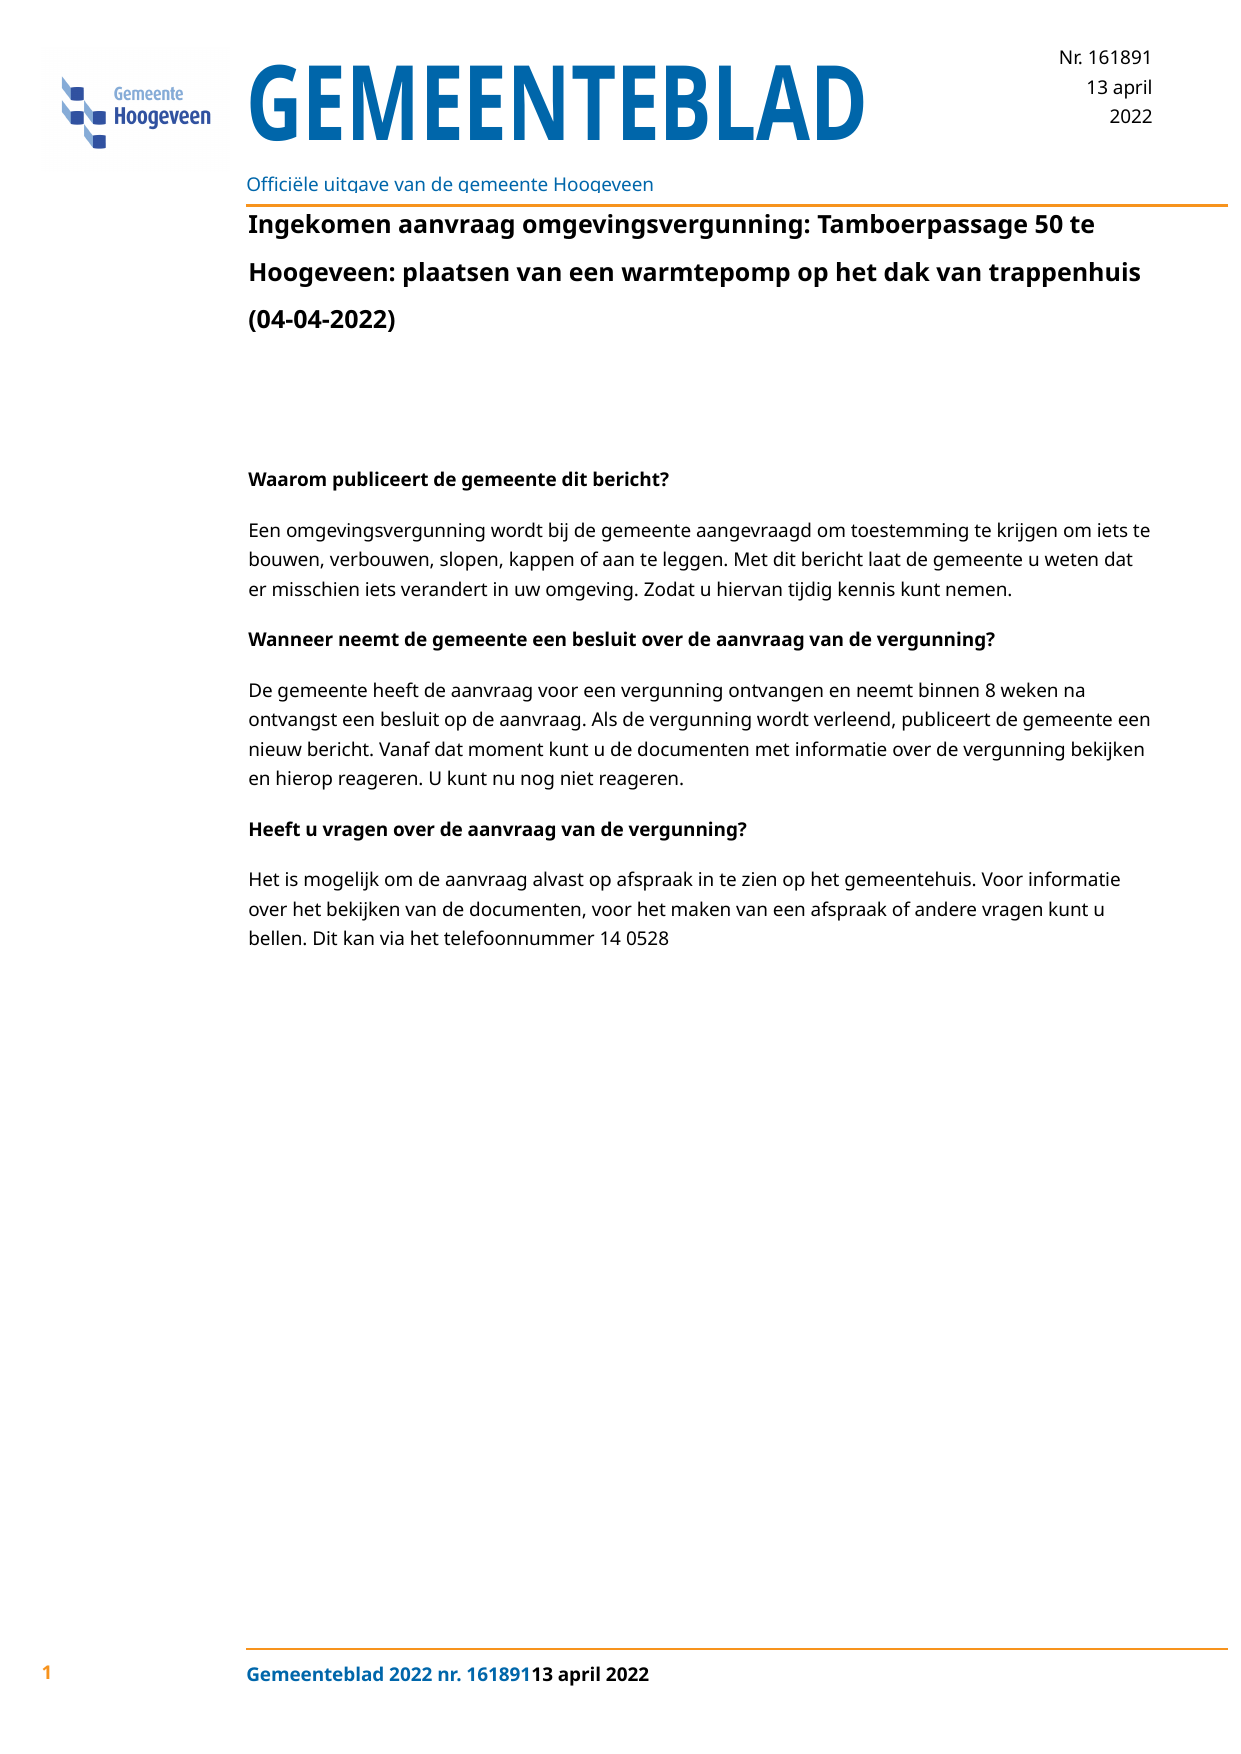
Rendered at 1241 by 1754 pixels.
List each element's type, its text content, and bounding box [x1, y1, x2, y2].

text Een omgevingsvergunning wordt bij de gemeente aangevraagd om toestemming te krijgen om iets te bouwen, verbouwen, slopen, kappen of aan te leggen. Met dit bericht laat de gemeente u weten dat er misschien iets verandert in uw omgeving. Zodat u hiervan tijdig kennis kunt nemen. [248, 517, 1152, 602]
text De gemeente heeft de aanvraag voor een vergunning ontvangen en neemt binnen 8 weken na ontvangst een besluit op de aanvraag. Als de vergunning wordt verleend, publiceert de gemeente een nieuw bericht. Vanaf dat moment kunt u de documenten met informatie over de vergunning bekijken en hierop reageren. U kunt nu nog niet reageren. [248, 677, 1152, 791]
text Ingekomen aanvraag omgevingsvergunning: Tamboerpassage 50 te Hoogeveen: plaatsen van een warmtepomp op het dak van trappenhuis (04-04-2022) [248, 207, 1152, 336]
text Wanneer neemt de gemeente een besluit over de aanvraag van de vergunning? [248, 626, 1152, 652]
text Waarom publiceert de gemeente dit bericht? [248, 466, 1152, 492]
text Heeft u vragen over de aanvraag van de vergunning? [248, 816, 1152, 842]
text Het is mogelijk om de aanvraag alvast op afspraak in te zien op het gemeentehuis. Voor informatie over het bekijken van de documenten, voor het maken van een afspraak of andere vragen kunt u bellen. Dit kan via het telefoonnummer 14 0528 [248, 866, 1152, 951]
picture [41, 47, 231, 172]
